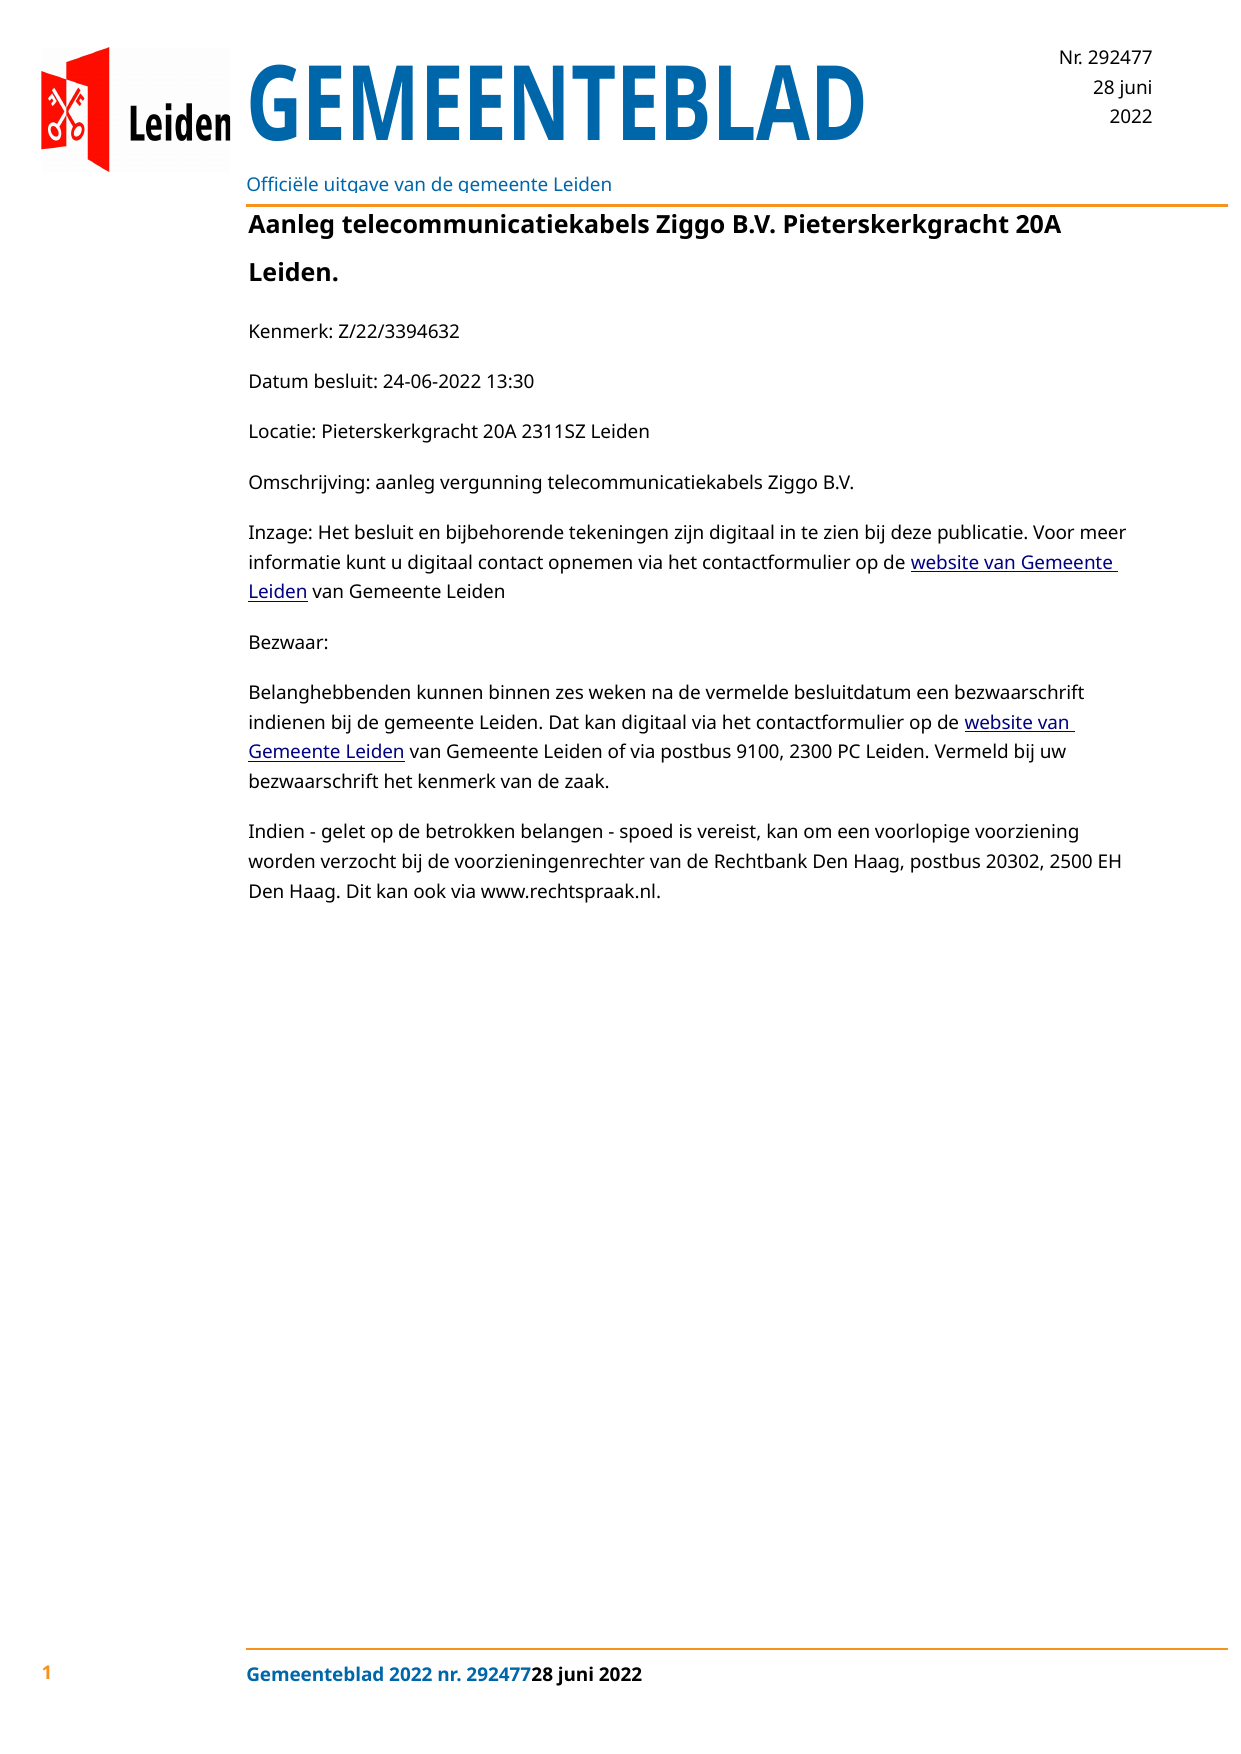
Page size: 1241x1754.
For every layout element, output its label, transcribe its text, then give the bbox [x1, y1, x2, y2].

text Kenmerk: Z/22/3394632 [248, 318, 1152, 344]
text Bezwaar: [248, 629, 1152, 655]
text Datum besluit: 24-06-2022 13:30 [248, 368, 1152, 394]
picture [41, 47, 231, 172]
text Inzage: Het besluit en bijbehorende tekeningen zijn digitaal in te zien bij deze publicatie. Voor meer informatie kunt u digitaal contact opnemen via het contactformulier op de website van Gemeente Leiden van Gemeente Leiden [248, 519, 1152, 604]
text Aanleg telecommunicatiekabels Ziggo B.V. Pieterskerkgracht 20A Leiden. [248, 207, 1152, 288]
text Omschrijving: aanleg vergunning telecommunicatiekabels Ziggo B.V. [248, 469, 1152, 495]
text Locatie: Pieterskerkgracht 20A 2311SZ Leiden [248, 419, 1152, 444]
text Indien - gelet op de betrokken belangen - spoed is vereist, kan om een voorlopige voorziening worden verzocht bij de voorzieningenrechter van de Rechtbank Den Haag, postbus 20302, 2500 EH Den Haag. Dit kan ook via www.rechtspraak.nl. [248, 819, 1152, 904]
text Belanghebbenden kunnen binnen zes weken na de vermelde besluitdatum een bezwaarschrift indienen bij de gemeente Leiden. Dat kan digitaal via het contactformulier op de website van Gemeente Leiden van Gemeente Leiden of via postbus 9100, 2300 PC Leiden. Vermeld bij uw bezwaarschrift het kenmerk van de zaak. [248, 679, 1152, 794]
